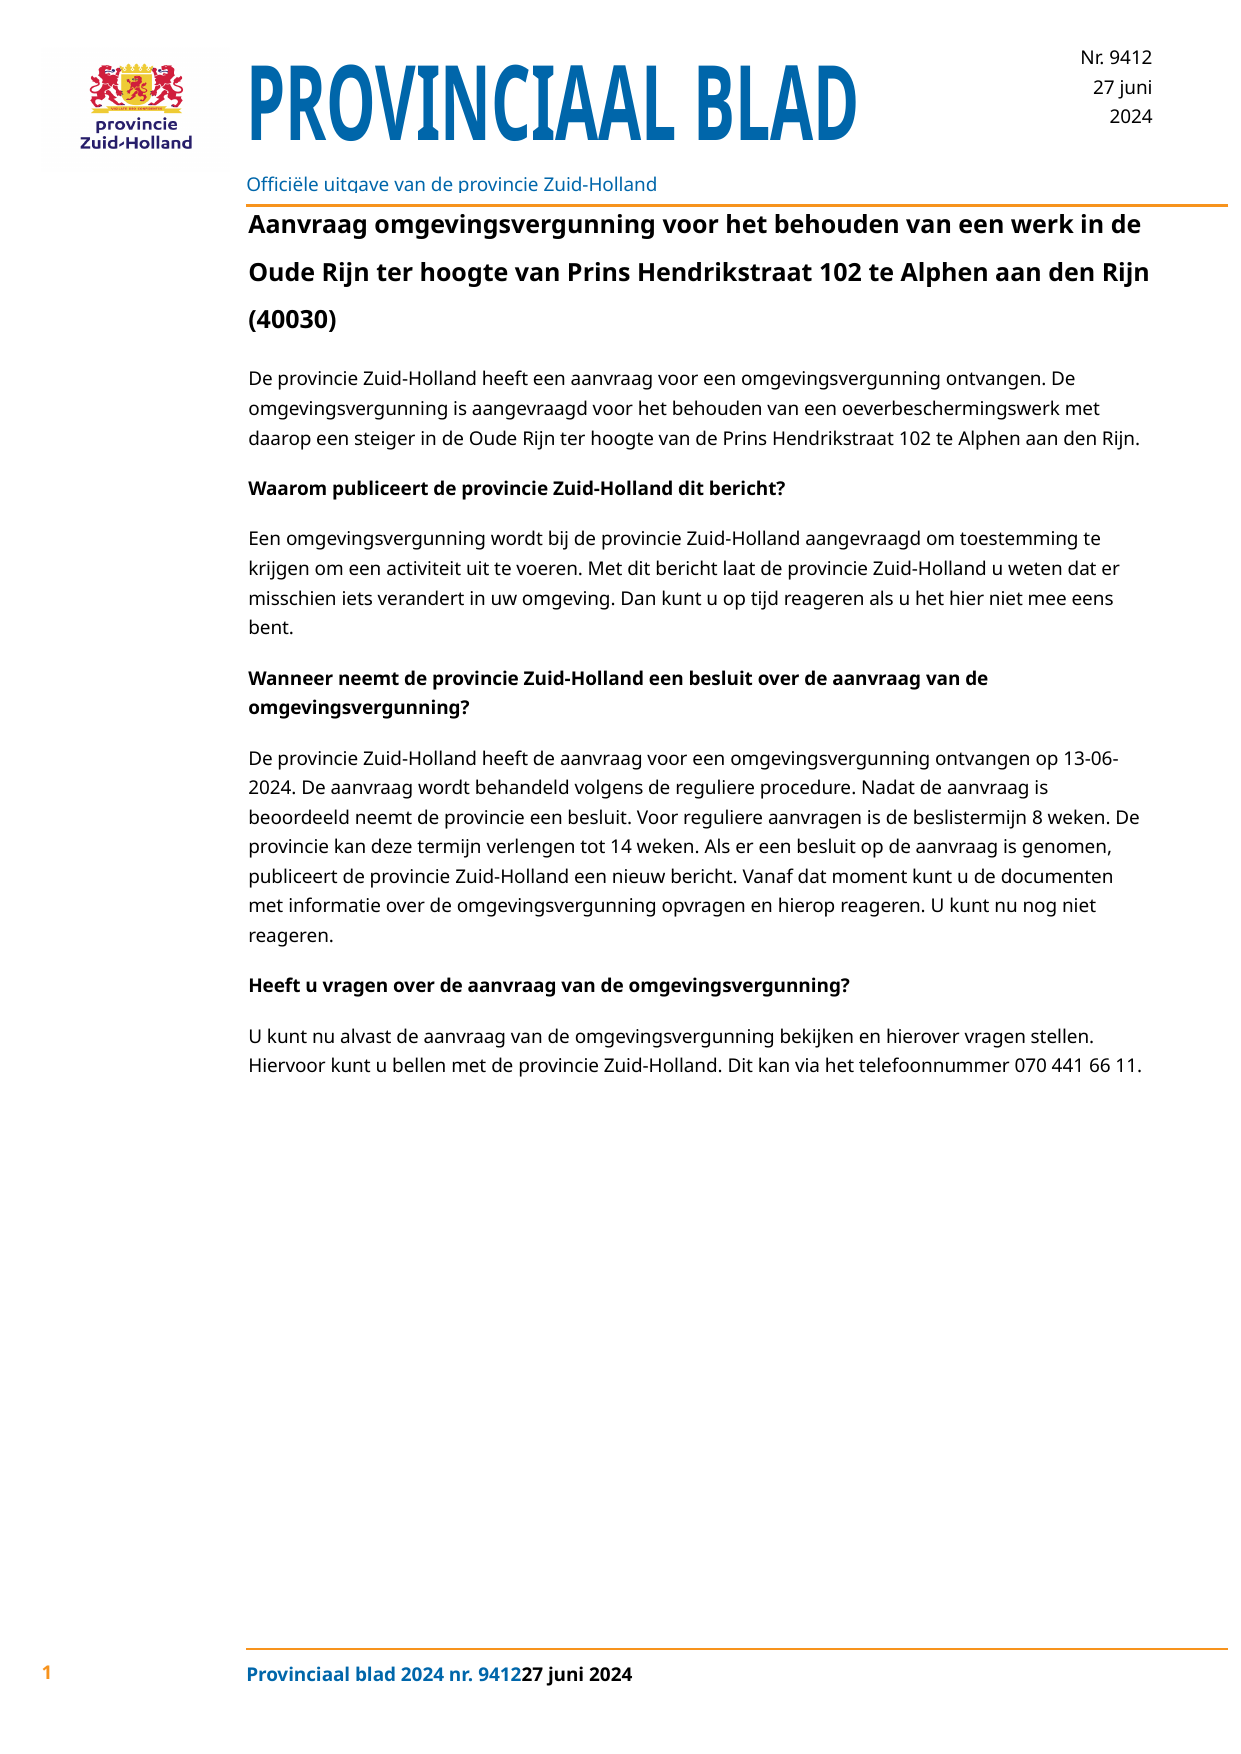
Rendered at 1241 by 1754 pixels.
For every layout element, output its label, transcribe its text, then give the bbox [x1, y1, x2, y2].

text Waarom publiceert de provincie Zuid-Holland dit bericht? [248, 475, 1152, 501]
text Heeft u vragen over de aanvraag van de omgevingsvergunning? [248, 973, 1152, 998]
text De provincie Zuid-Holland heeft de aanvraag voor een omgevingsvergunning ontvangen op 13-06-2024. De aanvraag wordt behandeld volgens de reguliere procedure. Nadat de aanvraag is beoordeeld neemt de provincie een besluit. Voor reguliere aanvragen is de beslistermijn 8 weken. De provincie kan deze termijn verlengen tot 14 weken. Als er een besluit op de aanvraag is genomen, publiceert de provincie Zuid-Holland een nieuw bericht. Vanaf dat moment kunt u de documenten met informatie over de omgevingsvergunning opvragen en hierop reageren. U kunt nu nog niet reageren. [248, 745, 1152, 948]
text De provincie Zuid-Holland heeft een aanvraag voor een omgevingsvergunning ontvangen. De omgevingsvergunning is aangevraagd voor het behouden van een oeverbeschermingswerk met daarop een steiger in de Oude Rijn ter hoogte van de Prins Hendrikstraat 102 te Alphen aan den Rijn. [248, 366, 1152, 450]
text Een omgevingsvergunning wordt bij de provincie Zuid-Holland aangevraagd om toestemming te krijgen om een activiteit uit te voeren. Met dit bericht laat de provincie Zuid-Holland u weten dat er misschien iets verandert in uw omgeving. Dan kunt u op tijd reageren als u het hier niet mee eens bent. [248, 526, 1152, 640]
text U kunt nu alvast de aanvraag van de omgevingsvergunning bekijken en hierover vragen stellen. Hiervoor kunt u bellen met de provincie Zuid-Holland. Dit kan via het telefoonnummer 070 441 66 11. [248, 1023, 1152, 1078]
text Aanvraag omgevingsvergunning voor het behouden van een werk in de Oude Rijn ter hoogte van Prins Hendrikstraat 102 te Alphen aan den Rijn (40030) [248, 207, 1152, 336]
text Wanneer neemt de provincie Zuid-Holland een besluit over de aanvraag van de omgevingsvergunning? [248, 665, 1152, 720]
picture [41, 47, 231, 172]
